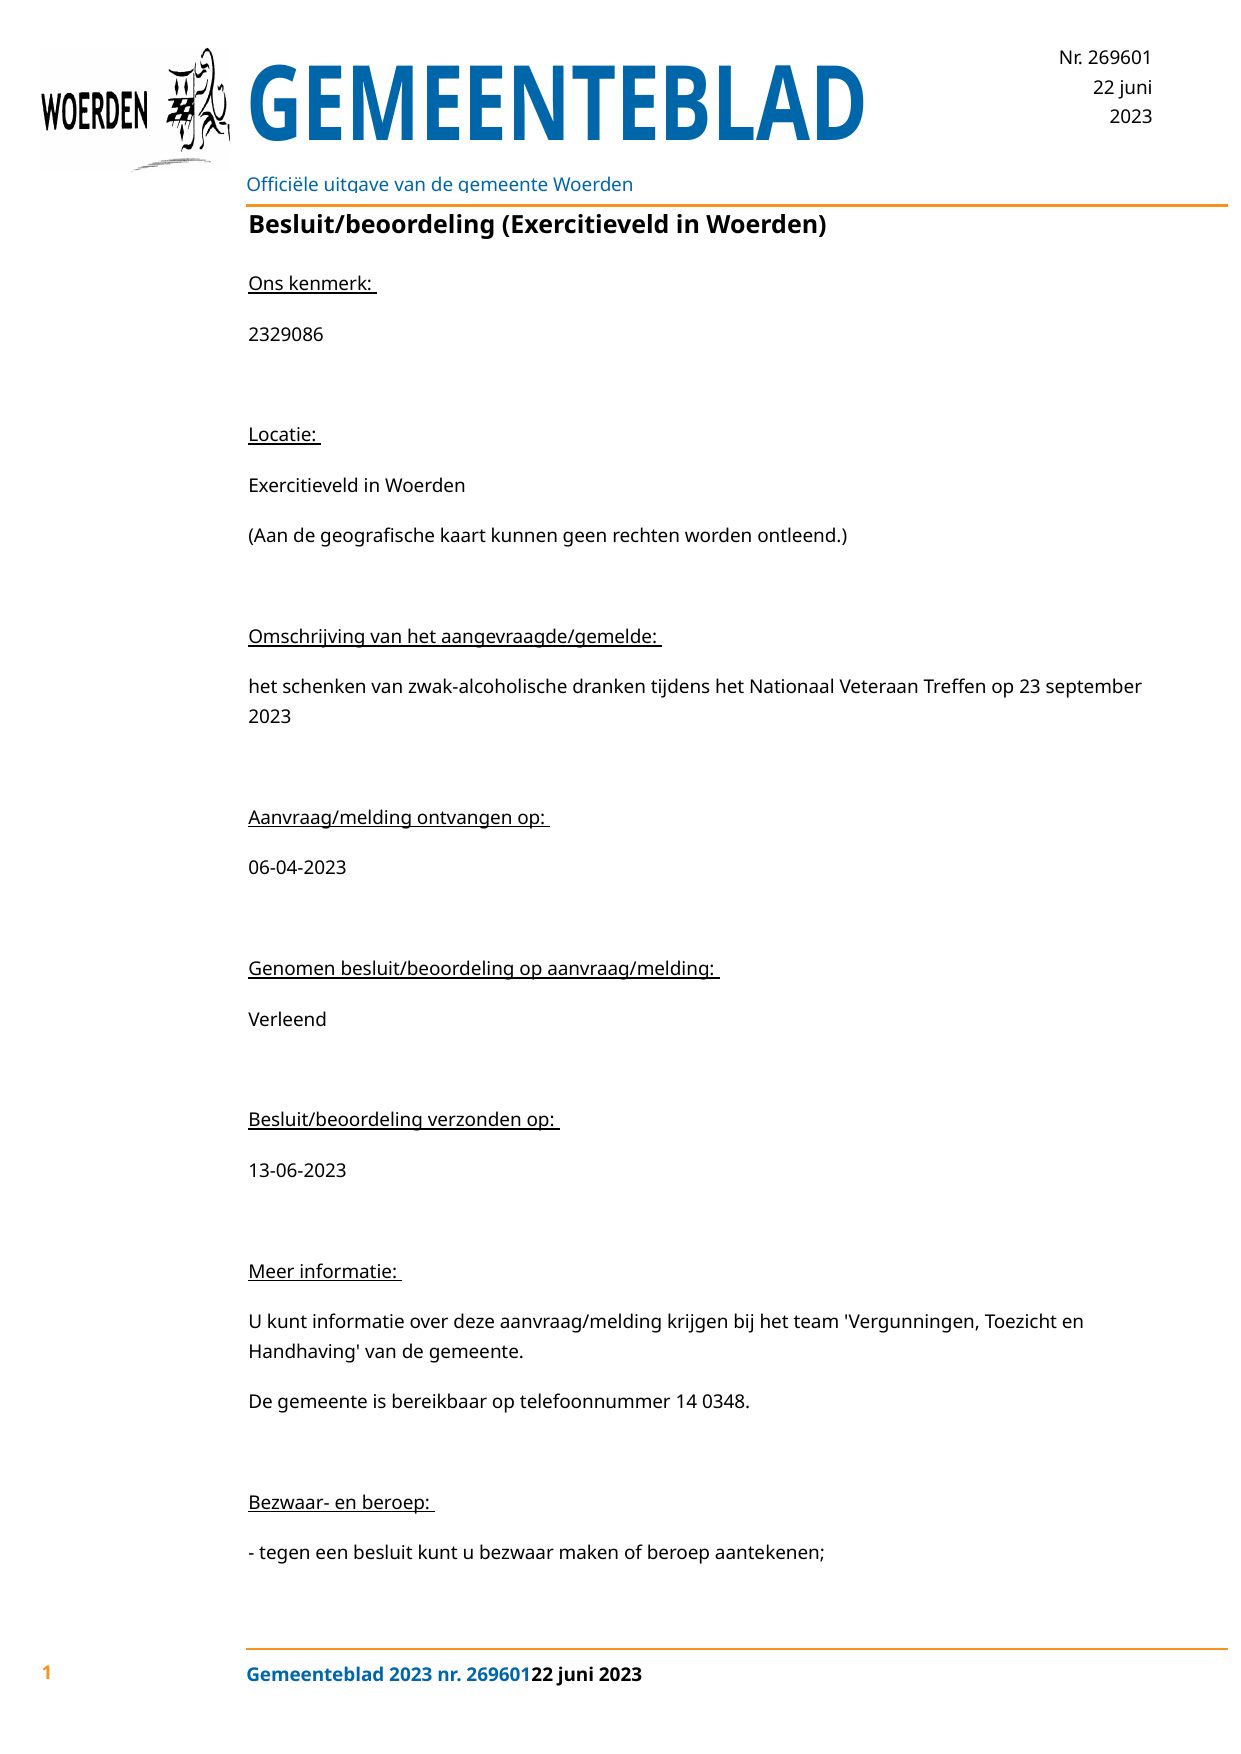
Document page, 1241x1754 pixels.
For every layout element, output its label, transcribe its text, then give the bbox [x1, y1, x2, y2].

text Bezwaar- en beroep: [248, 1489, 1152, 1515]
text Omschrijving van het aangevraagde/gemelde: [248, 623, 1152, 649]
text Meer informatie: [248, 1258, 1152, 1283]
text De gemeente is bereikbaar op telefoonnummer 14 0348. [248, 1388, 1152, 1414]
text Genomen besluit/beoordeling op aanvraag/melding: [248, 955, 1152, 981]
text U kunt informatie over deze aanvraag/melding krijgen bij het team 'Vergunningen, Toezicht en Handhaving' van de gemeente. [248, 1308, 1152, 1363]
picture [41, 47, 231, 172]
text - tegen een besluit kunt u bezwaar maken of beroep aantekenen; [248, 1539, 1152, 1565]
text Verleend [248, 1006, 1152, 1031]
text (Aan de geografische kaart kunnen geen rechten worden ontleend.) [248, 522, 1152, 548]
text Locatie: [248, 422, 1152, 447]
text Besluit/beoordeling (Exercitieveld in Woerden) [248, 207, 1152, 241]
text Ons kenmerk: [248, 270, 1152, 296]
text 2329086 [248, 321, 1152, 346]
text 13-06-2023 [248, 1157, 1152, 1183]
text Aanvraag/melding ontvangen op: [248, 804, 1152, 830]
text het schenken van zwak-alcoholische dranken tijdens het Nationaal Veteraan Treffen op 23 september 2023 [248, 674, 1152, 729]
text Besluit/beoordeling verzonden op: [248, 1107, 1152, 1132]
text 06-04-2023 [248, 854, 1152, 880]
text Exercitieveld in Woerden [248, 472, 1152, 498]
